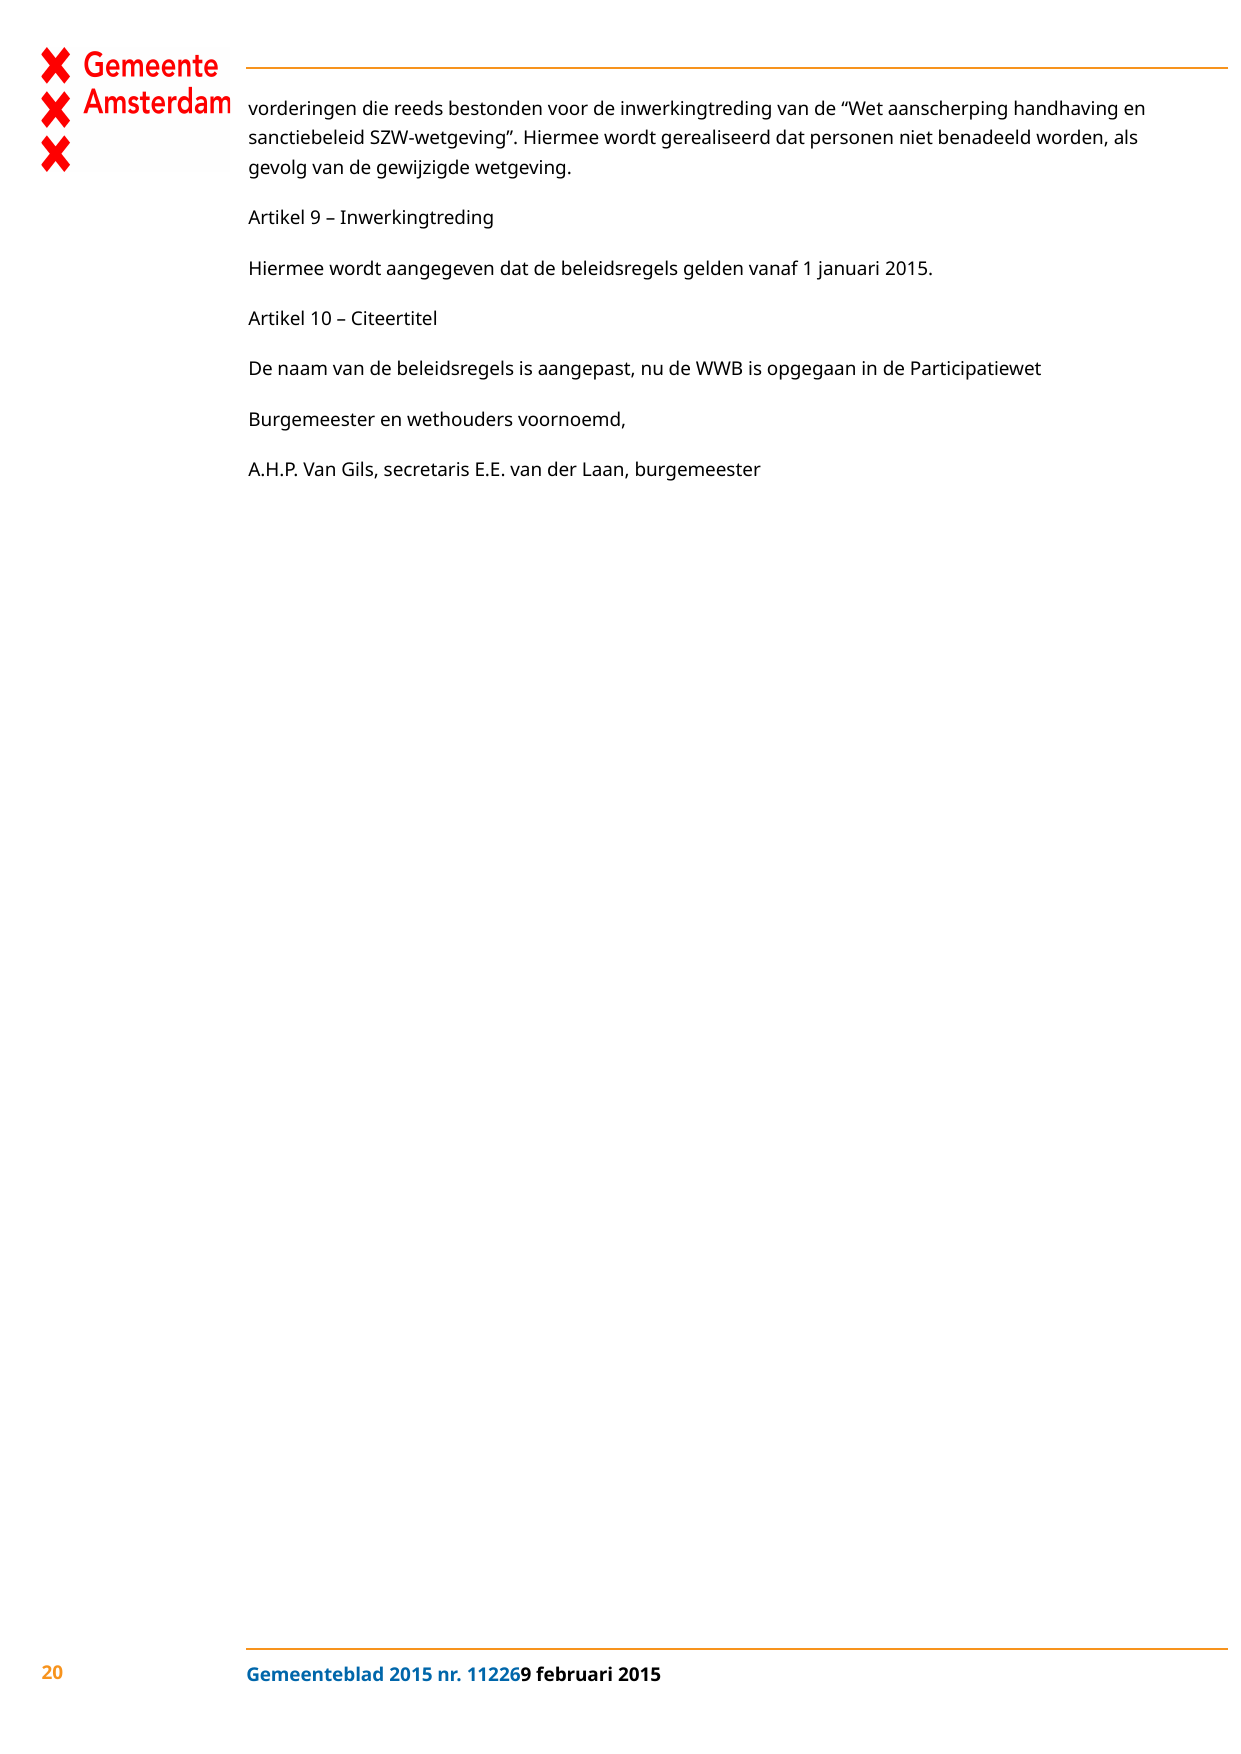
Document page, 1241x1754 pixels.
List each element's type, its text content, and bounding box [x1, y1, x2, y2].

text Artikel 9 – Inwerkingtreding [248, 204, 1152, 230]
text Burgemeester en wethouders voornoemd, [248, 406, 1152, 432]
text Artikel 10 – Citeertitel [248, 305, 1152, 331]
text De naam van de beleidsregels is aangepast, nu de WWB is opgegaan in de Participatiewet [248, 356, 1152, 381]
text vorderingen die reeds bestonden voor de inwerkingtreding van de “Wet aanscherping handhaving en sanctiebeleid SZW-wetgeving”. Hiermee wordt gerealiseerd dat personen niet benadeeld worden, als gevolg van de gewijzigde wetgeving. [248, 95, 1152, 180]
text A.H.P. Van Gils, secretaris E.E. van der Laan, burgemeester [248, 456, 1152, 482]
text Hiermee wordt aangegeven dat de beleidsregels gelden vanaf 1 januari 2015. [248, 255, 1152, 281]
picture [41, 47, 231, 172]
